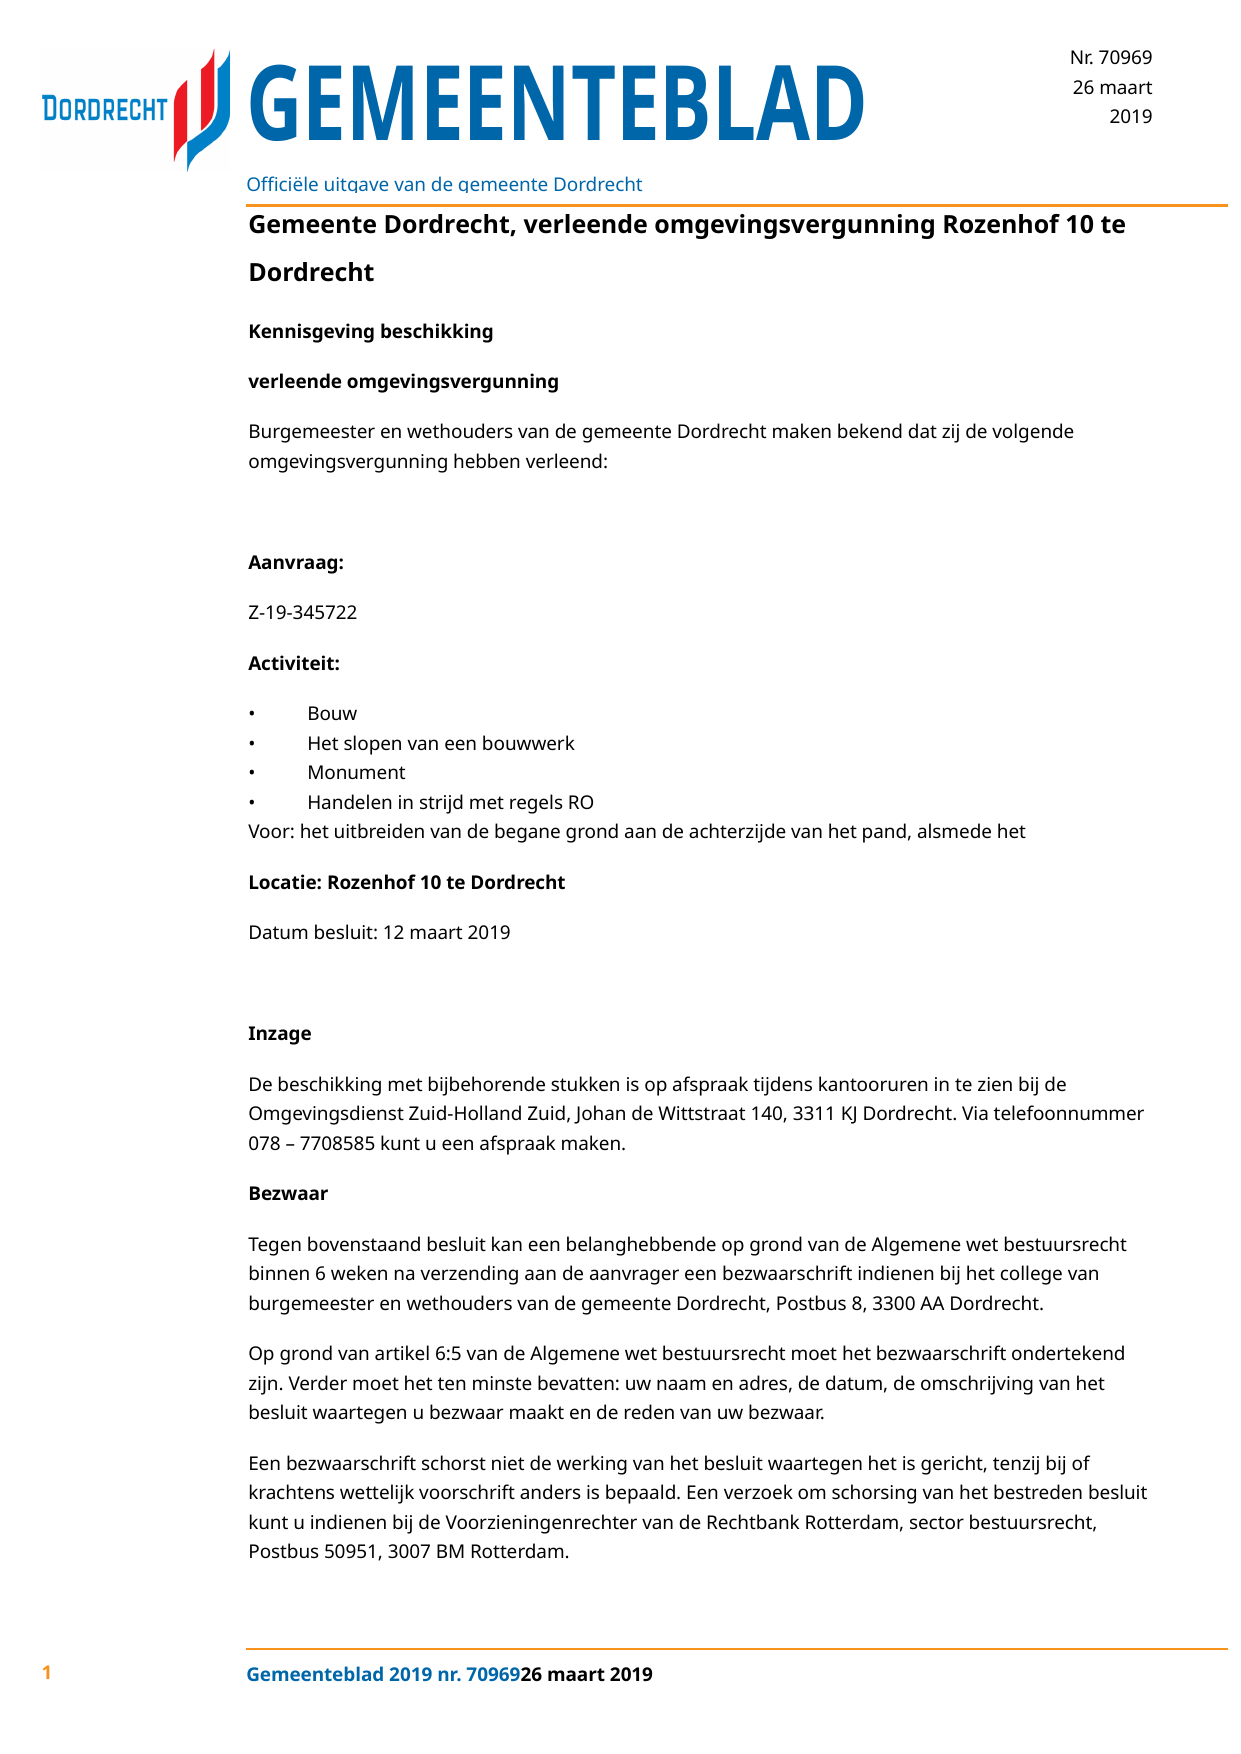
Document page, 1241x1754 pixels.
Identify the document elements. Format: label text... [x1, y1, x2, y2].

text Locatie: Rozenhof 10 te Dordrecht [248, 869, 1152, 895]
picture [41, 47, 231, 172]
text Z-19-345722 [248, 599, 1152, 625]
list Handelen in strijd met regels RO [248, 789, 1152, 815]
text Kennisgeving beschikking [248, 318, 1152, 344]
text Inzage [248, 1020, 1152, 1046]
text Datum besluit: 12 maart 2019 [248, 919, 1152, 945]
list Monument [248, 759, 1152, 785]
list Bouw [248, 700, 1152, 726]
text De beschikking met bijbehorende stukken is op afspraak tijdens kantooruren in te zien bij de Omgevingsdienst Zuid-Holland Zuid, Johan de Wittstraat 140, 3311 KJ Dordrecht. Via telefoonnummer 078 – 7708585 kunt u een afspraak maken. [248, 1071, 1152, 1156]
text Op grond van artikel 6:5 van de Algemene wet bestuursrecht moet het bezwaarschrift ondertekend zijn. Verder moet het ten minste bevatten: uw naam en adres, de datum, de omschrijving van het besluit waartegen u bezwaar maakt en de reden van uw bezwaar. [248, 1340, 1152, 1425]
list Het slopen van een bouwwerk [248, 730, 1152, 756]
text Voor: het uitbreiden van de begane grond aan de achterzijde van het pand, alsmede het [248, 819, 1152, 844]
text Aanvraag: [248, 549, 1152, 575]
text Activiteit: [248, 650, 1152, 676]
text Bezwaar [248, 1180, 1152, 1206]
text verleende omgevingsvergunning [248, 368, 1152, 394]
text Een bezwaarschrift schorst niet de werking van het besluit waartegen het is gericht, tenzij bij of krachtens wettelijk voorschrift anders is bepaald. Een verzoek om schorsing van het bestreden besluit kunt u indienen bij de Voorzieningenrechter van de Rechtbank Rotterdam, sector bestuursrecht, Postbus 50951, 3007 BM Rotterdam. [248, 1450, 1152, 1564]
text Gemeente Dordrecht, verleende omgevingsvergunning Rozenhof 10 te Dordrecht [248, 207, 1152, 288]
text Tegen bovenstaand besluit kan een belanghebbende op grond van de Algemene wet bestuursrecht binnen 6 weken na verzending aan de aanvrager een bezwaarschrift indienen bij het college van burgemeester en wethouders van de gemeente Dordrecht, Postbus 8, 3300 AA Dordrecht. [248, 1231, 1152, 1316]
text Burgemeester en wethouders van de gemeente Dordrecht maken bekend dat zij de volgende omgevingsvergunning hebben verleend: [248, 419, 1152, 474]
